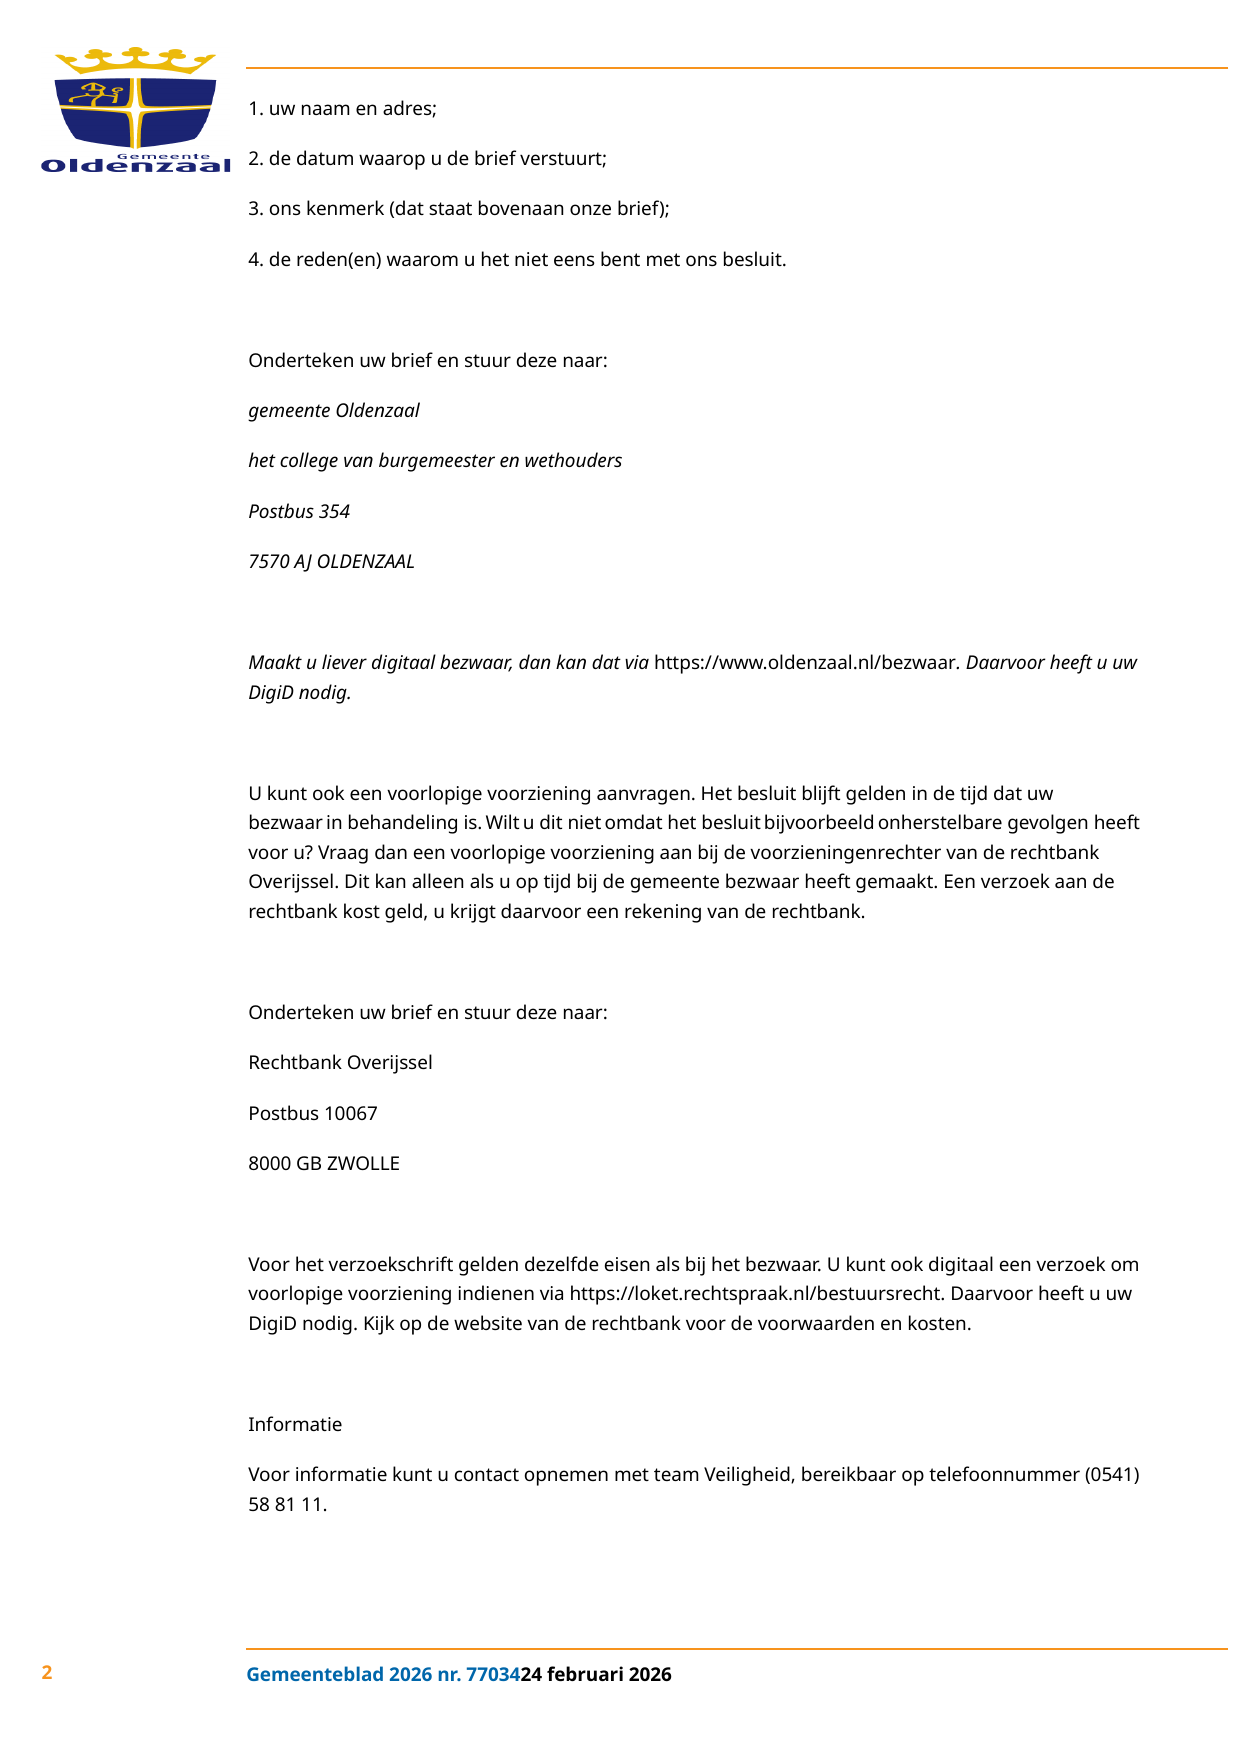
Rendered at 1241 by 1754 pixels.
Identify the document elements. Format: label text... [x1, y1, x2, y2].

text U kunt ook een voorlopige voorziening aanvragen. Het besluit blijft gelden in de tijd dat uw bezwaar in behandeling is. Wilt u dit niet omdat het besluit bijvoorbeeld onherstelbare gevolgen heeft voor u? Vraag dan een voorlopige voorziening aan bij de voorzieningenrechter van de rechtbank Overijssel. Dit kan alleen als u op tijd bij de gemeente bezwaar heeft gemaakt. Een verzoek aan de rechtbank kost geld, u krijgt daarvoor een rekening van de rechtbank. [248, 780, 1152, 924]
text Onderteken uw brief en stuur deze naar: [248, 999, 1152, 1025]
text 4. de reden(en) waarom u het niet eens bent met ons besluit. [248, 246, 1152, 272]
text 2. de datum waarop u de brief verstuurt; [248, 145, 1152, 171]
picture [41, 47, 231, 172]
text Maakt u liever digitaal bezwaar, dan kan dat via https://www.oldenzaal.nl/bezwaar. Daarvoor heeft u uw DigiD nodig. [248, 649, 1152, 705]
text Postbus 10067 [248, 1100, 1152, 1126]
text gemeente Oldenzaal [248, 397, 1152, 423]
text 3. ons kenmerk (dat staat bovenaan onze brief); [248, 196, 1152, 221]
text Onderteken uw brief en stuur deze naar: [248, 347, 1152, 373]
text Voor het verzoekschrift gelden dezelfde eisen als bij het bezwaar. U kunt ook digitaal een verzoek om voorlopige voorziening indienen via https://loket.rechtspraak.nl/bestuursrecht. Daarvoor heeft u uw DigiD nodig. Kijk op de website van de rechtbank voor de voorwaarden en kosten. [248, 1251, 1152, 1336]
text 7570 AJ OLDENZAAL [248, 548, 1152, 574]
text 8000 GB ZWOLLE [248, 1150, 1152, 1176]
text Rechtbank Overijssel [248, 1049, 1152, 1075]
text Postbus 354 [248, 498, 1152, 524]
text 1. uw naam en adres; [248, 95, 1152, 121]
text Voor informatie kunt u contact opnemen met team Veiligheid, bereikbaar op telefoonnummer (0541) 58 81 11. [248, 1461, 1152, 1517]
text Informatie [248, 1411, 1152, 1437]
text het college van burgemeester en wethouders [248, 448, 1152, 473]
